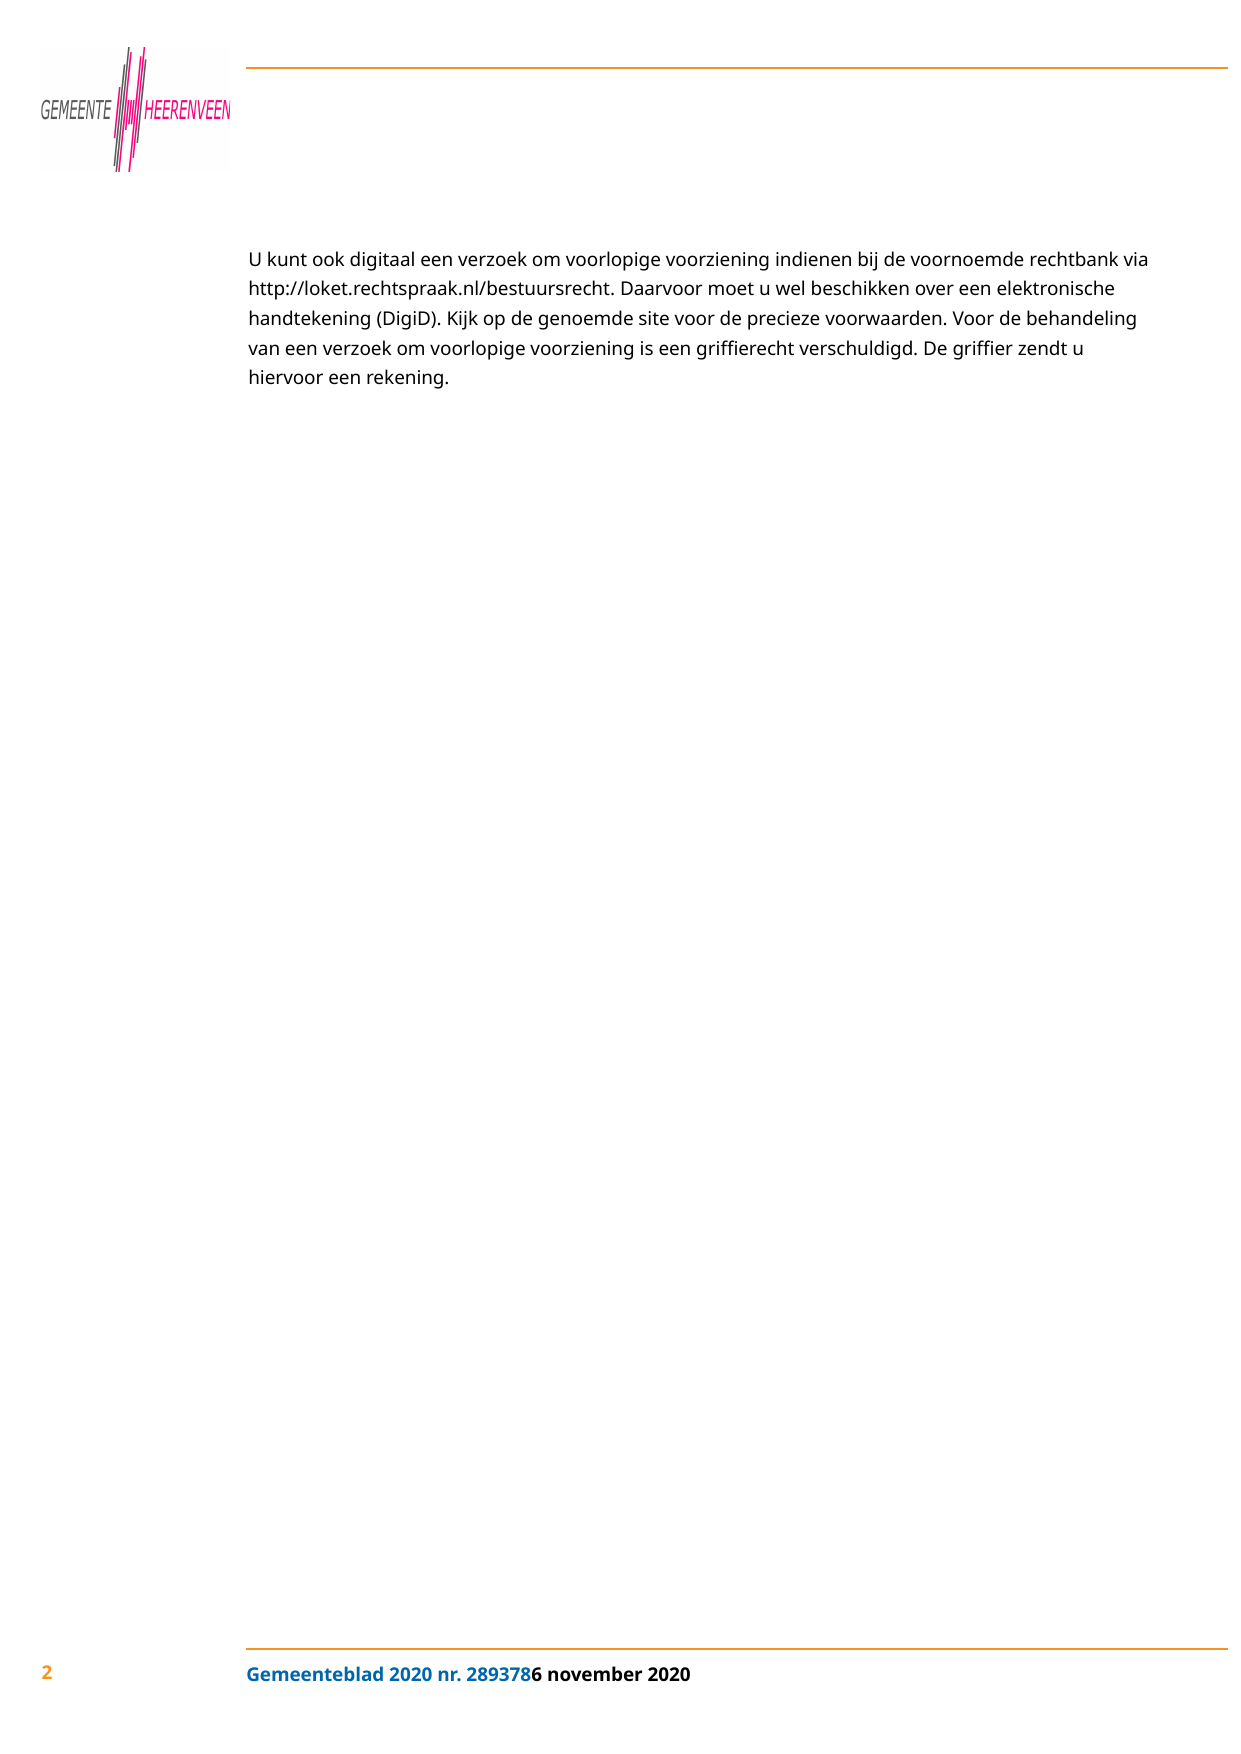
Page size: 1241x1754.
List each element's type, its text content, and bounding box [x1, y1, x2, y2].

text U kunt ook digitaal een verzoek om voorlopige voorziening indienen bij de voornoemde rechtbank via http://loket.rechtspraak.nl/bestuursrecht. Daarvoor moet u wel beschikken over een elektronische handtekening (DigiD). Kijk op de genoemde site voor de precieze voorwaarden. Voor de behandeling van een verzoek om voorlopige voorziening is een griffierecht verschuldigd. De griffier zendt u hiervoor een rekening. [248, 246, 1152, 390]
picture [41, 47, 231, 172]
